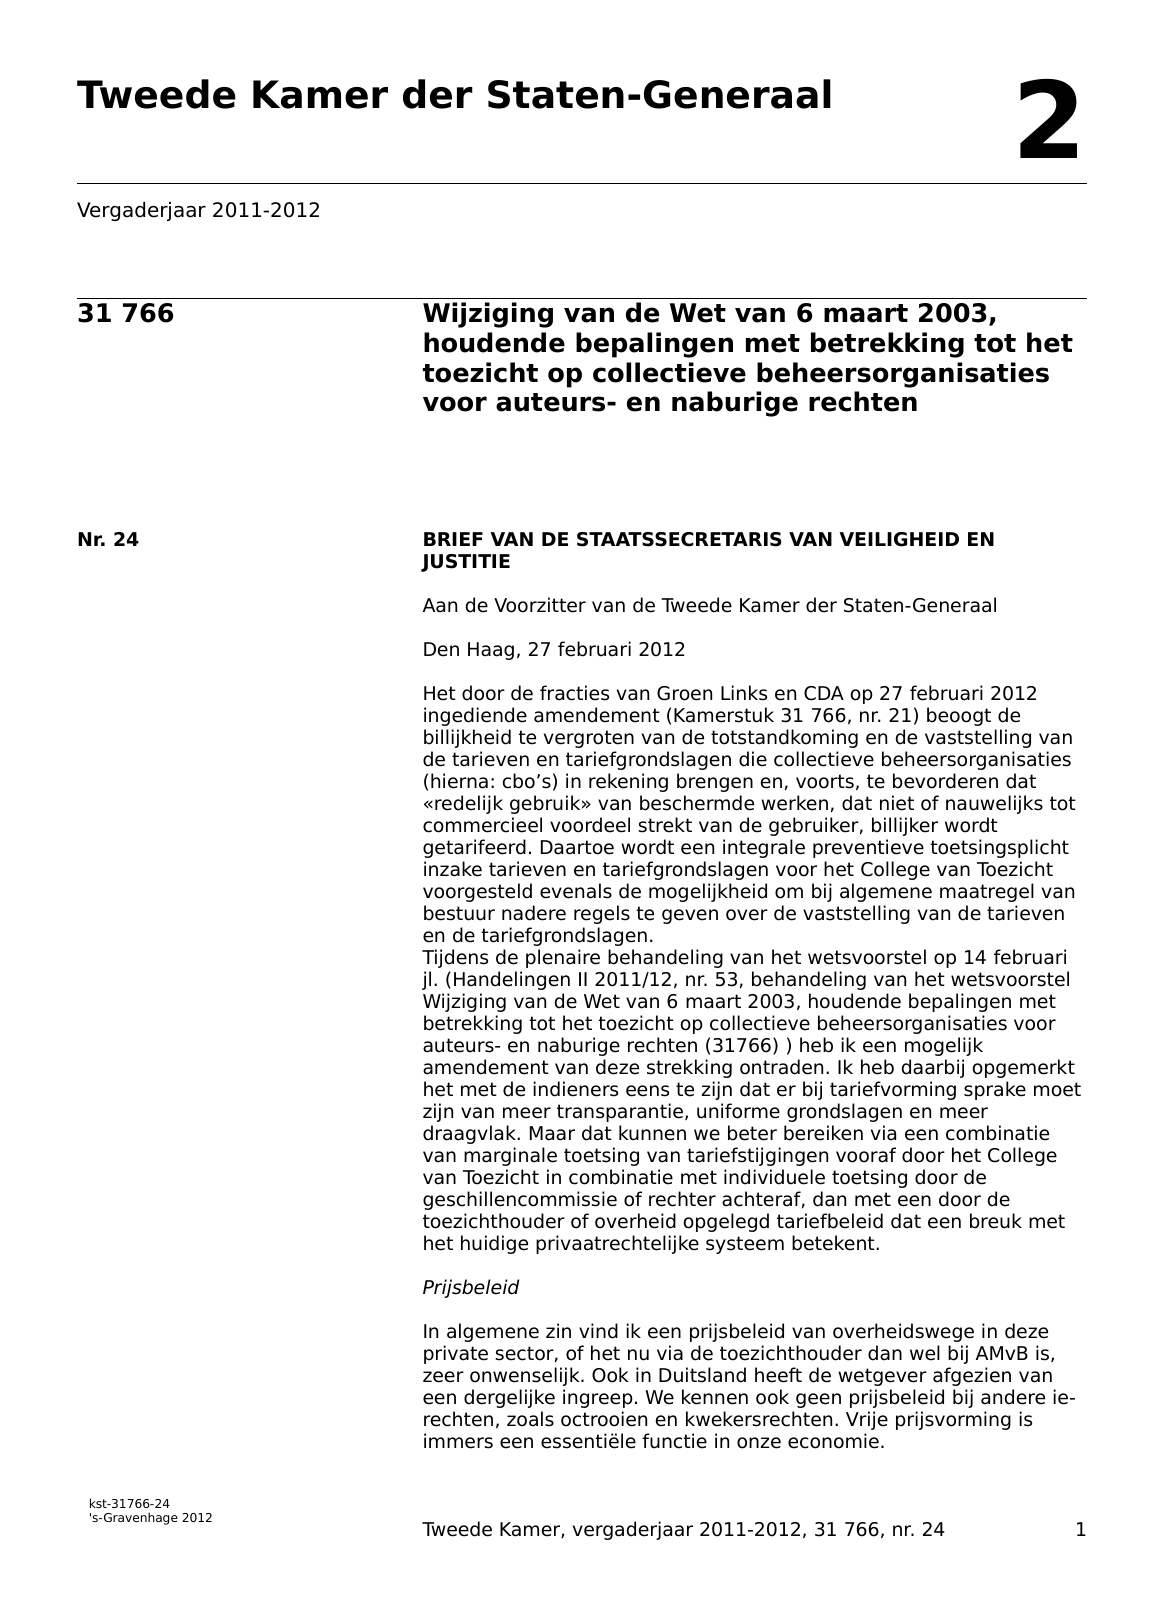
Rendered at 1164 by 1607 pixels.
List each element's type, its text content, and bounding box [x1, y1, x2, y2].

subtitle 31 766 Wijziging van de Wet van 6 maart 2003, houdende bepalingen met betrekking tot het toezicht op collectieve beheersorganisaties voor auteurs- en naburige rechten [77, 299, 1087, 418]
text Tijdens de plenaire behandeling van het wetsvoorstel op 14 februari jl. (Handelingen II 2011/12, nr. 53, behandeling van het wetsvoorstel Wijziging van de Wet van 6 maart 2003, houdende bepalingen met betrekking tot het toezicht op collectieve beheersorganisaties voor auteurs- en naburige rechten (31766) ) heb ik een mogelijk amendement van deze strekking ontraden. Ik heb daarbij opgemerkt het met de indieners eens te zijn dat er bij tariefvorming sprake moet zijn van meer transparantie, uniforme grondslagen en meer draagvlak. Maar dat kunnen we beter bereiken via een combinatie van marginale toetsing van tariefstijgingen vooraf door het College van Toezicht in combinatie met individuele toetsing door de geschillencommissie of rechter achteraf, dan met een door de toezichthouder of overheid opgelegd tariefbeleid dat een breuk met het huidige privaatrechtelijke systeem betekent. [422, 947, 1087, 1255]
subtitle Prijsbeleid [422, 1277, 1087, 1299]
table_cell Vergaderjaar 2011-2012 [77, 184, 1087, 298]
table_header Tweede Kamer der Staten-Generaal [77, 59, 886, 183]
table_header 2 [886, 59, 1087, 183]
text Den Haag, 27 februari 2012 [422, 639, 1087, 661]
text Het door de fracties van Groen Links en CDA op 27 februari 2012 ingediende amendement (Kamerstuk 31 766, nr. 21) beoogt de billijkheid te vergroten van de totstandkoming en de vaststelling van de tarieven en tariefgrondslagen die collectieve beheersorganisaties (hierna: cbo’s) in rekening brengen en, voorts, te bevorderen dat «redelijk gebruik» van beschermde werken, dat niet of nauwelijks tot commercieel voordeel strekt van de gebruiker, billijker wordt getarifeerd. Daartoe wordt een integrale preventieve toetsingsplicht inzake tarieven en tariefgrondslagen voor het College van Toezicht voorgesteld evenals de mogelijkheid om bij algemene maatregel van bestuur nadere regels te geven over de vaststelling van de tarieven en de tariefgrondslagen. [422, 683, 1087, 947]
text 's-Gravenhage 2012 [88, 1511, 323, 1525]
text In algemene zin vind ik een prijsbeleid van overheidswege in deze private sector, of het nu via de toezichthouder dan wel bij AMvB is, zeer onwenselijk. Ook in Duitsland heeft de wetgever afgezien van een dergelijke ingreep. We kennen ook geen prijsbeleid bij andere ie-rechten, zoals octrooien en kwekersrechten. Vrije prijsvorming is immers een essentiële functie in onze economie. [422, 1321, 1087, 1453]
text Aan de Voorzitter van de Tweede Kamer der Staten-Generaal [422, 595, 1087, 617]
subtitle Nr. 24 BRIEF VAN DE STAATSSECRETARIS VAN VEILIGHEID EN JUSTITIE [77, 529, 1087, 573]
text kst-31766-24 [88, 1497, 323, 1511]
